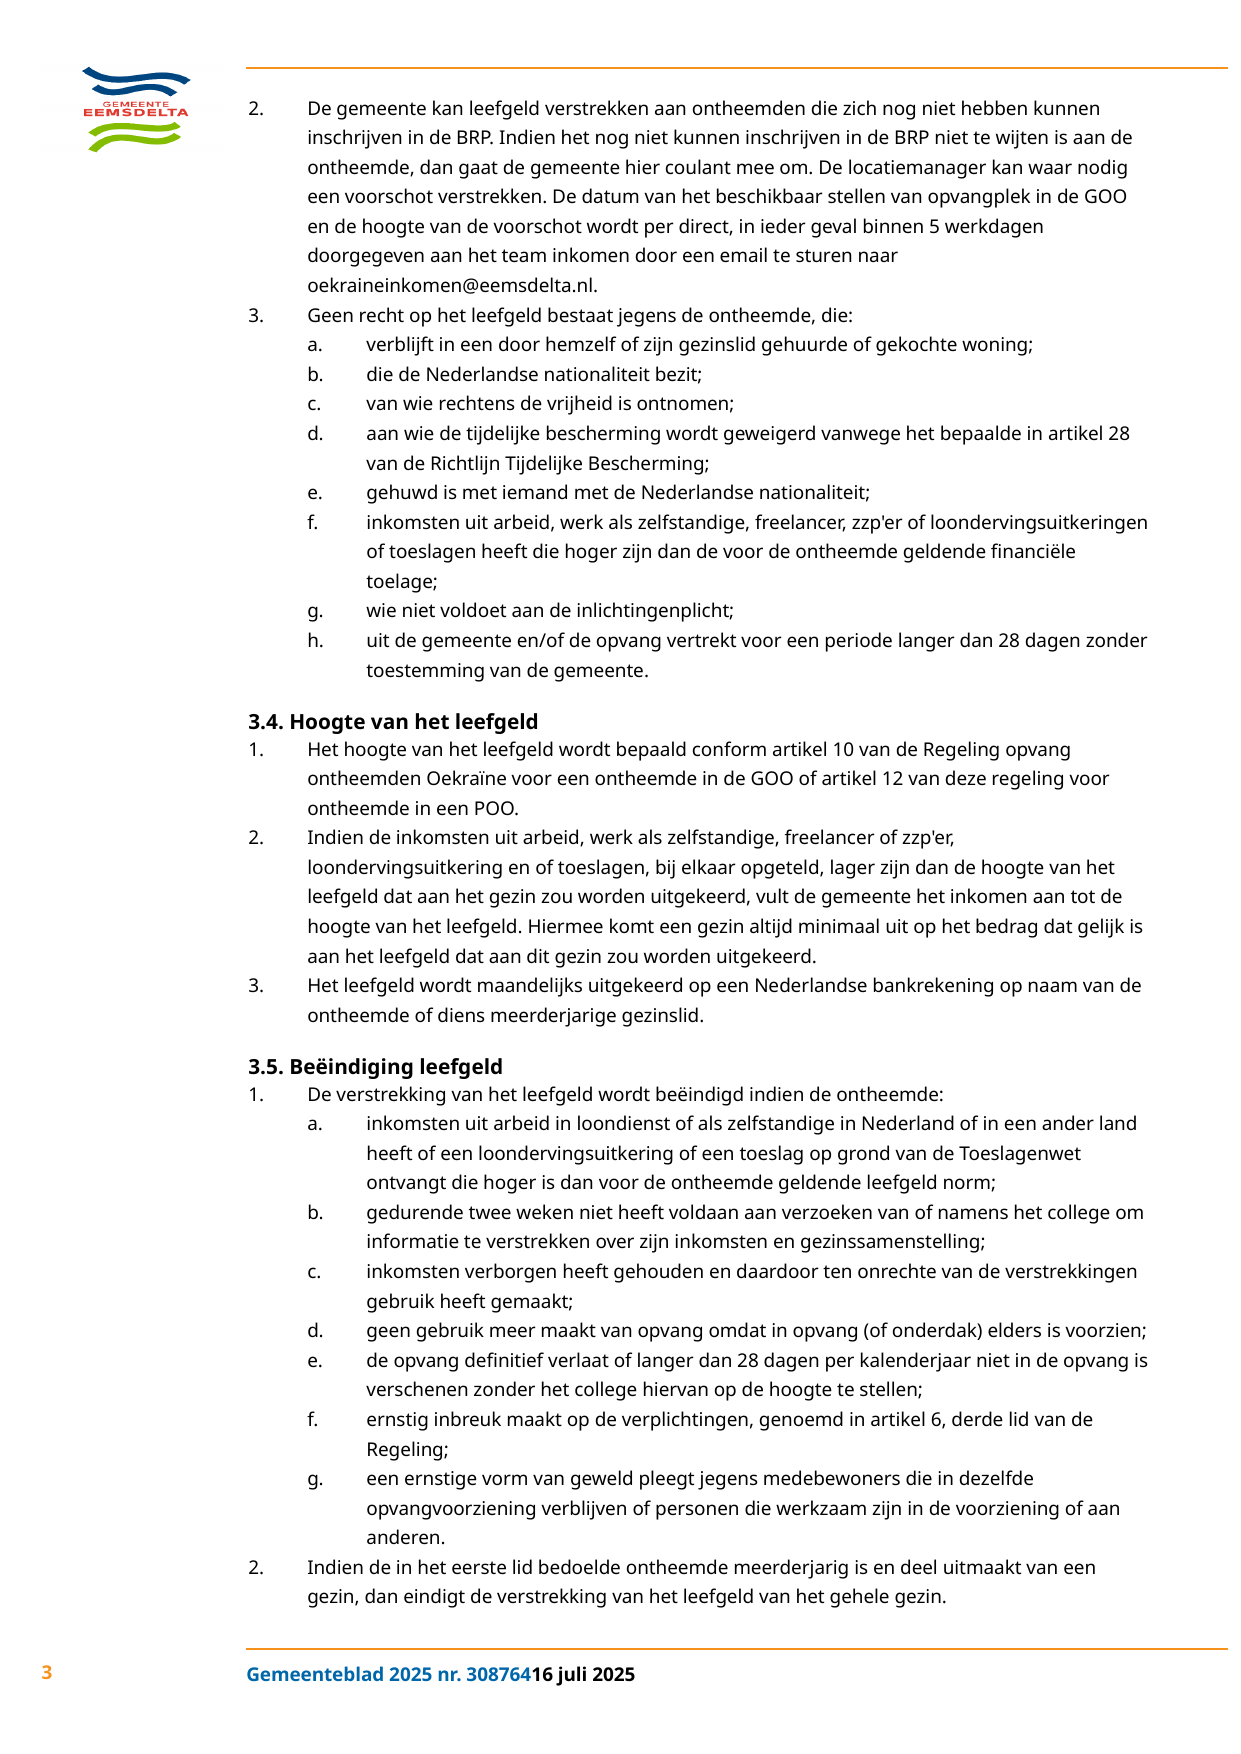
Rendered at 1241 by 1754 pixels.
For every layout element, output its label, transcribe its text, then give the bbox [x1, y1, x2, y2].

list gehuwd is met iemand met de Nederlandse nationaliteit; [307, 479, 1152, 505]
list ernstig inbreuk maakt op de verplichtingen, genoemd in artikel 6, derde lid van de Regeling; [307, 1406, 1152, 1462]
picture [41, 47, 231, 172]
list geen gebruik meer maakt van opvang omdat in opvang (of onderdak) elders is voorzien; [307, 1317, 1152, 1343]
list die de Nederlandse nationaliteit bezit; [307, 361, 1152, 387]
list Indien de inkomsten uit arbeid, werk als zelfstandige, freelancer of zzp'er, loondervingsuitkering en of toeslagen, bij elkaar opgeteld, lager zijn dan de hoogte van het leefgeld dat aan het gezin zou worden uitgekeerd, vult de gemeente het inkomen aan tot de hoogte van het leefgeld. Hiermee komt een gezin altijd minimaal uit op het bedrag dat gelijk is aan het leefgeld dat aan dit gezin zou worden uitgekeerd. [248, 824, 1152, 968]
text 3.5. Beëindiging leefgeld [248, 1052, 1152, 1081]
list een ernstige vorm van geweld pleegt jegens medebewoners die in dezelfde opvangvoorziening verblijven of personen die werkzaam zijn in de voorziening of aan anderen. [307, 1465, 1152, 1550]
list gedurende twee weken niet heeft voldaan aan verzoeken van of namens het college om informatie te verstrekken over zijn inkomsten en gezinssamenstelling; [307, 1199, 1152, 1254]
list aan wie de tijdelijke bescherming wordt geweigerd vanwege het bepaalde in artikel 28 van de Richtlijn Tijdelijke Bescherming; [307, 420, 1152, 476]
list inkomsten verborgen heeft gehouden en daardoor ten onrechte van de verstrekkingen gebruik heeft gemaakt; [307, 1258, 1152, 1314]
list de opvang definitief verlaat of langer dan 28 dagen per kalenderjaar niet in de opvang is verschenen zonder het college hiervan op de hoogte te stellen; [307, 1347, 1152, 1402]
list inkomsten uit arbeid, werk als zelfstandige, freelancer, zzp'er of loondervingsuitkeringen of toeslagen heeft die hoger zijn dan de voor de ontheemde geldende financiële toelage; [307, 509, 1152, 594]
list Het leefgeld wordt maandelijks uitgekeerd op een Nederlandse bankrekening op naam van de ontheemde of diens meerderjarige gezinslid. [248, 972, 1152, 1028]
text 3.4. Hoogte van het leefgeld [248, 707, 1152, 736]
list uit de gemeente en/of de opvang vertrekt voor een periode langer dan 28 dagen zonder toestemming van de gemeente. [307, 627, 1152, 683]
list wie niet voldoet aan de inlichtingenplicht; [307, 598, 1152, 623]
list verblijft in een door hemzelf of zijn gezinslid gehuurde of gekochte woning; [307, 331, 1152, 357]
list van wie rechtens de vrijheid is ontnomen; [307, 391, 1152, 416]
list De gemeente kan leefgeld verstrekken aan ontheemden die zich nog niet hebben kunnen inschrijven in de BRP. Indien het nog niet kunnen inschrijven in de BRP niet te wijten is aan de ontheemde, dan gaat de gemeente hier coulant mee om. De locatiemanager kan waar nodig een voorschot verstrekken. De datum van het beschikbaar stellen van opvangplek in de GOO en de hoogte van de voorschot wordt per direct, in ieder geval binnen 5 werkdagen doorgegeven aan het team inkomen door een email te sturen naar oekraineinkomen@eemsdelta.nl. [248, 95, 1152, 298]
list Het hoogte van het leefgeld wordt bepaald conform artikel 10 van de Regeling opvang ontheemden Oekraïne voor een ontheemde in de GOO of artikel 12 van deze regeling voor ontheemde in een POO. [248, 736, 1152, 821]
list Geen recht op het leefgeld bestaat jegens de ontheemde, die: [248, 302, 1152, 328]
list Indien de in het eerste lid bedoelde ontheemde meerderjarig is en deel uitmaakt van een gezin, dan eindigt de verstrekking van het leefgeld van het gehele gezin. [248, 1554, 1152, 1609]
list De verstrekking van het leefgeld wordt beëindigd indien de ontheemde: [248, 1081, 1152, 1107]
list inkomsten uit arbeid in loondienst of als zelfstandige in Nederland of in een ander land heeft of een loondervingsuitkering of een toeslag op grond van de Toeslagenwet ontvangt die hoger is dan voor de ontheemde geldende leefgeld norm; [307, 1110, 1152, 1195]
